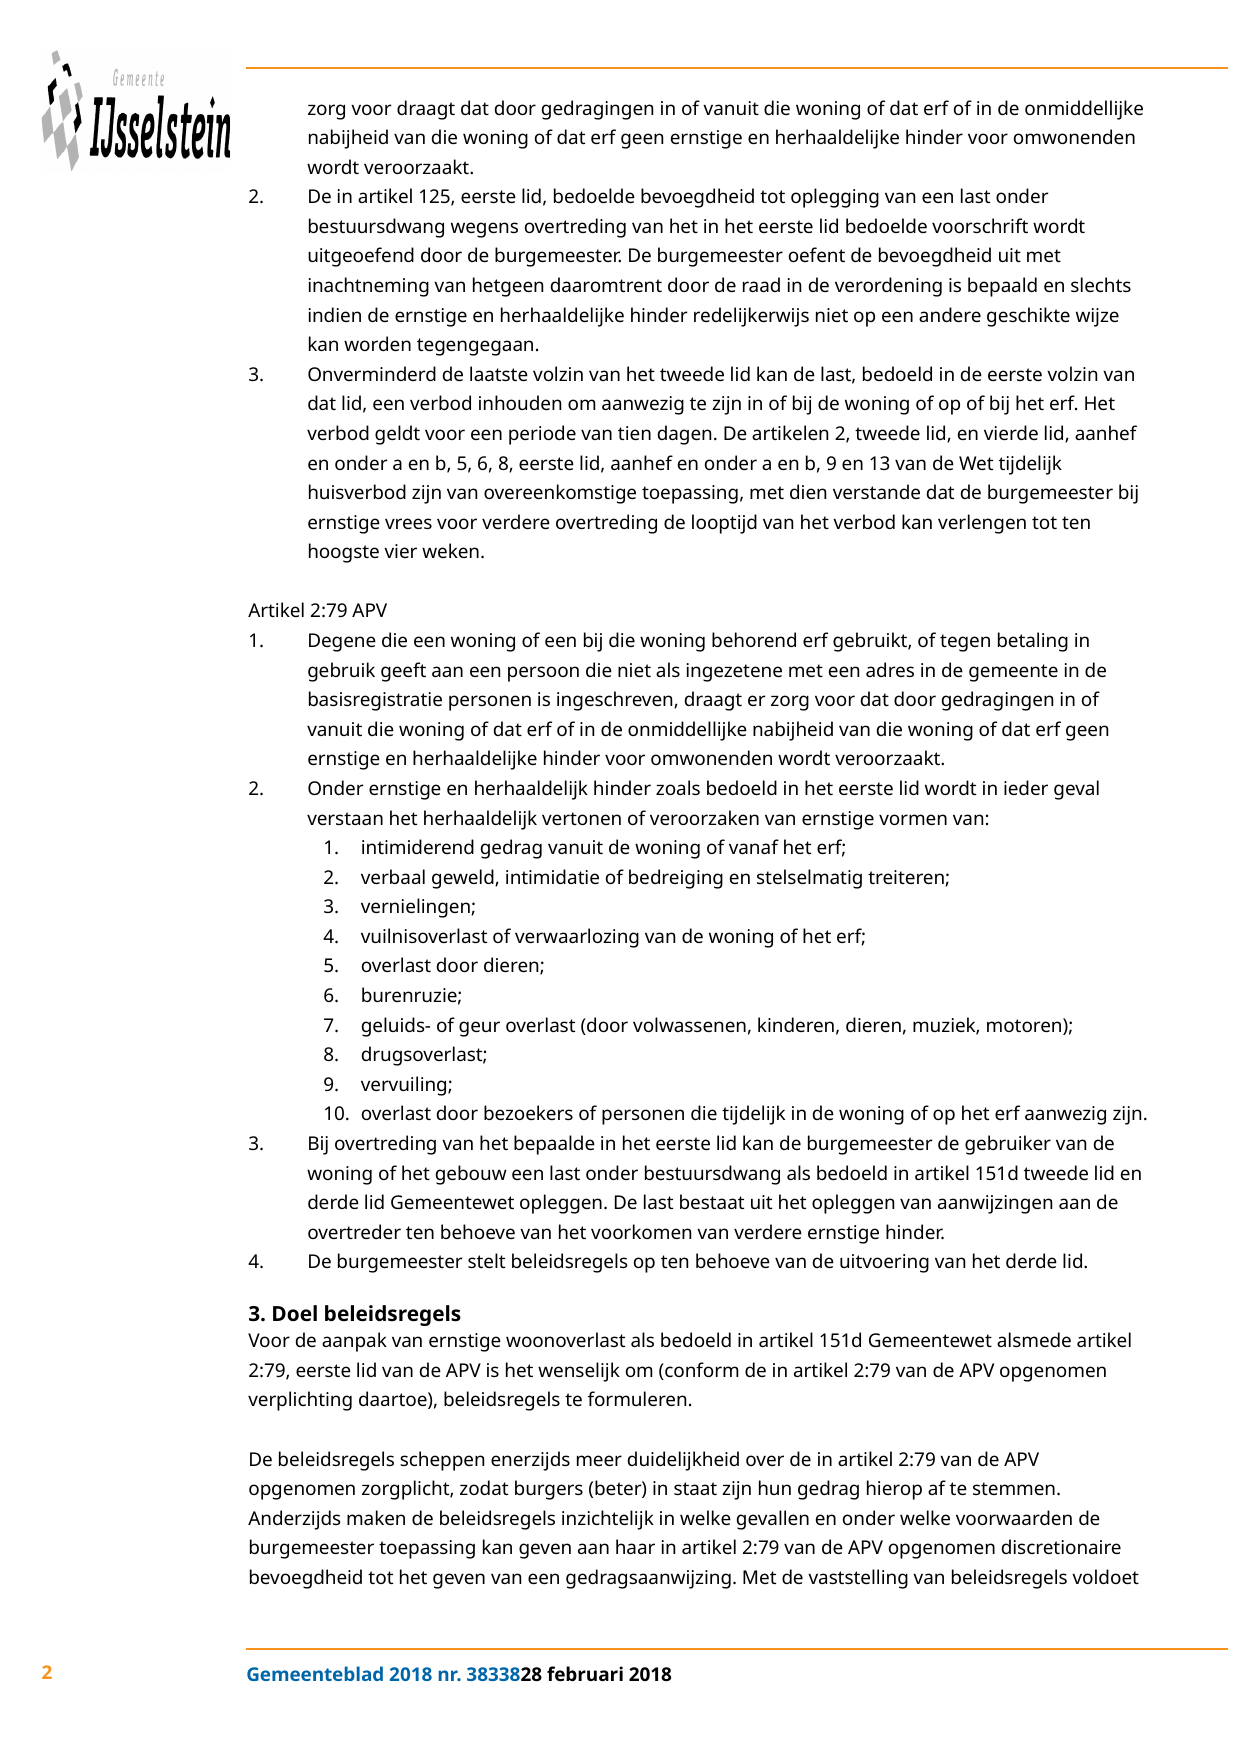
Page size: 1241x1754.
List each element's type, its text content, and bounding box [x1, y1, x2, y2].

list verbaal geweld, intimidatie of bedreiging en stelselmatig treiteren; [323, 864, 1152, 890]
text De beleidsregels scheppen enerzijds meer duidelijkheid over de in artikel 2:79 van de APV opgenomen zorgplicht, zodat burgers (beter) in staat zijn hun gedrag hierop af te stemmen. Anderzijds maken de beleidsregels inzichtelijk in welke gevallen en onder welke voorwaarden de burgemeester toepassing kan geven aan haar in artikel 2:79 van de APV opgenomen discretionaire bevoegdheid tot het geven van een gedragsaanwijzing. Met de vaststelling van beleidsregels voldoet [248, 1446, 1152, 1590]
list drugsoverlast; [323, 1041, 1152, 1067]
list geluids- of geur overlast (door volwassenen, kinderen, dieren, muziek, motoren); [323, 1012, 1152, 1038]
list De in artikel 125, eerste lid, bedoelde bevoegdheid tot oplegging van een last onder bestuursdwang wegens overtreding van het in het eerste lid bedoelde voorschrift wordt uitgeoefend door de burgemeester. De burgemeester oefent de bevoegdheid uit met inachtneming van hetgeen daaromtrent door de raad in de verordening is bepaald en slechts indien de ernstige en herhaaldelijke hinder redelijkerwijs niet op een andere geschikte wijze kan worden tegengegaan. [248, 183, 1152, 357]
list zorg voor draagt dat door gedragingen in of vanuit die woning of dat erf of in de onmiddellijke nabijheid van die woning of dat erf geen ernstige en herhaaldelijke hinder voor omwonenden wordt veroorzaakt. [248, 95, 1152, 180]
list Onverminderd de laatste volzin van het tweede lid kan de last, bedoeld in de eerste volzin van dat lid, een verbod inhouden om aanwezig te zijn in of bij de woning of op of bij het erf. Het verbod geldt voor een periode van tien dagen. De artikelen 2, tweede lid, en vierde lid, aanhef en onder a en b, 5, 6, 8, eerste lid, aanhef en onder a en b, 9 en 13 van de Wet tijdelijk huisverbod zijn van overeenkomstige toepassing, met dien verstande dat de burgemeester bij ernstige vrees voor verdere overtreding de looptijd van het verbod kan verlengen tot ten hoogste vier weken. [248, 361, 1152, 564]
text Artikel 2:79 APV [248, 598, 1152, 623]
list intimiderend gedrag vanuit de woning of vanaf het erf; [323, 834, 1152, 860]
list Bij overtreding van het bepaalde in het eerste lid kan de burgemeester de gebruiker van de woning of het gebouw een last onder bestuursdwang als bedoeld in artikel 151d tweede lid en derde lid Gemeentewet opleggen. De last bestaat uit het opleggen van aanwijzingen aan de overtreder ten behoeve van het voorkomen van verdere ernstige hinder. [248, 1130, 1152, 1245]
text 3. Doel beleidsregels [248, 1299, 1152, 1327]
text Voor de aanpak van ernstige woonoverlast als bedoeld in artikel 151d Gemeentewet alsmede artikel 2:79, eerste lid van de APV is het wenselijk om (conform de in artikel 2:79 van de APV opgenomen verplichting daartoe), beleidsregels te formuleren. [248, 1327, 1152, 1412]
list vuilnisoverlast of verwaarlozing van de woning of het erf; [323, 923, 1152, 949]
list vernielingen; [323, 893, 1152, 919]
list overlast door bezoekers of personen die tijdelijk in de woning of op het erf aanwezig zijn. [323, 1101, 1152, 1126]
list overlast door dieren; [323, 953, 1152, 978]
picture [41, 47, 231, 172]
list De burgemeester stelt beleidsregels op ten behoeve van de uitvoering van het derde lid. [248, 1248, 1152, 1274]
list Degene die een woning of een bij die woning behorend erf gebruikt, of tegen betaling in gebruik geeft aan een persoon die niet als ingezetene met een adres in de gemeente in de basisregistratie personen is ingeschreven, draagt er zorg voor dat door gedragingen in of vanuit die woning of dat erf of in de onmiddellijke nabijheid van die woning of dat erf geen ernstige en herhaaldelijke hinder voor omwonenden wordt veroorzaakt. [248, 627, 1152, 771]
list burenruzie; [323, 982, 1152, 1008]
list vervuiling; [323, 1071, 1152, 1097]
list Onder ernstige en herhaaldelijk hinder zoals bedoeld in het eerste lid wordt in ieder geval verstaan het herhaaldelijk vertonen of veroorzaken van ernstige vormen van: [248, 775, 1152, 831]
